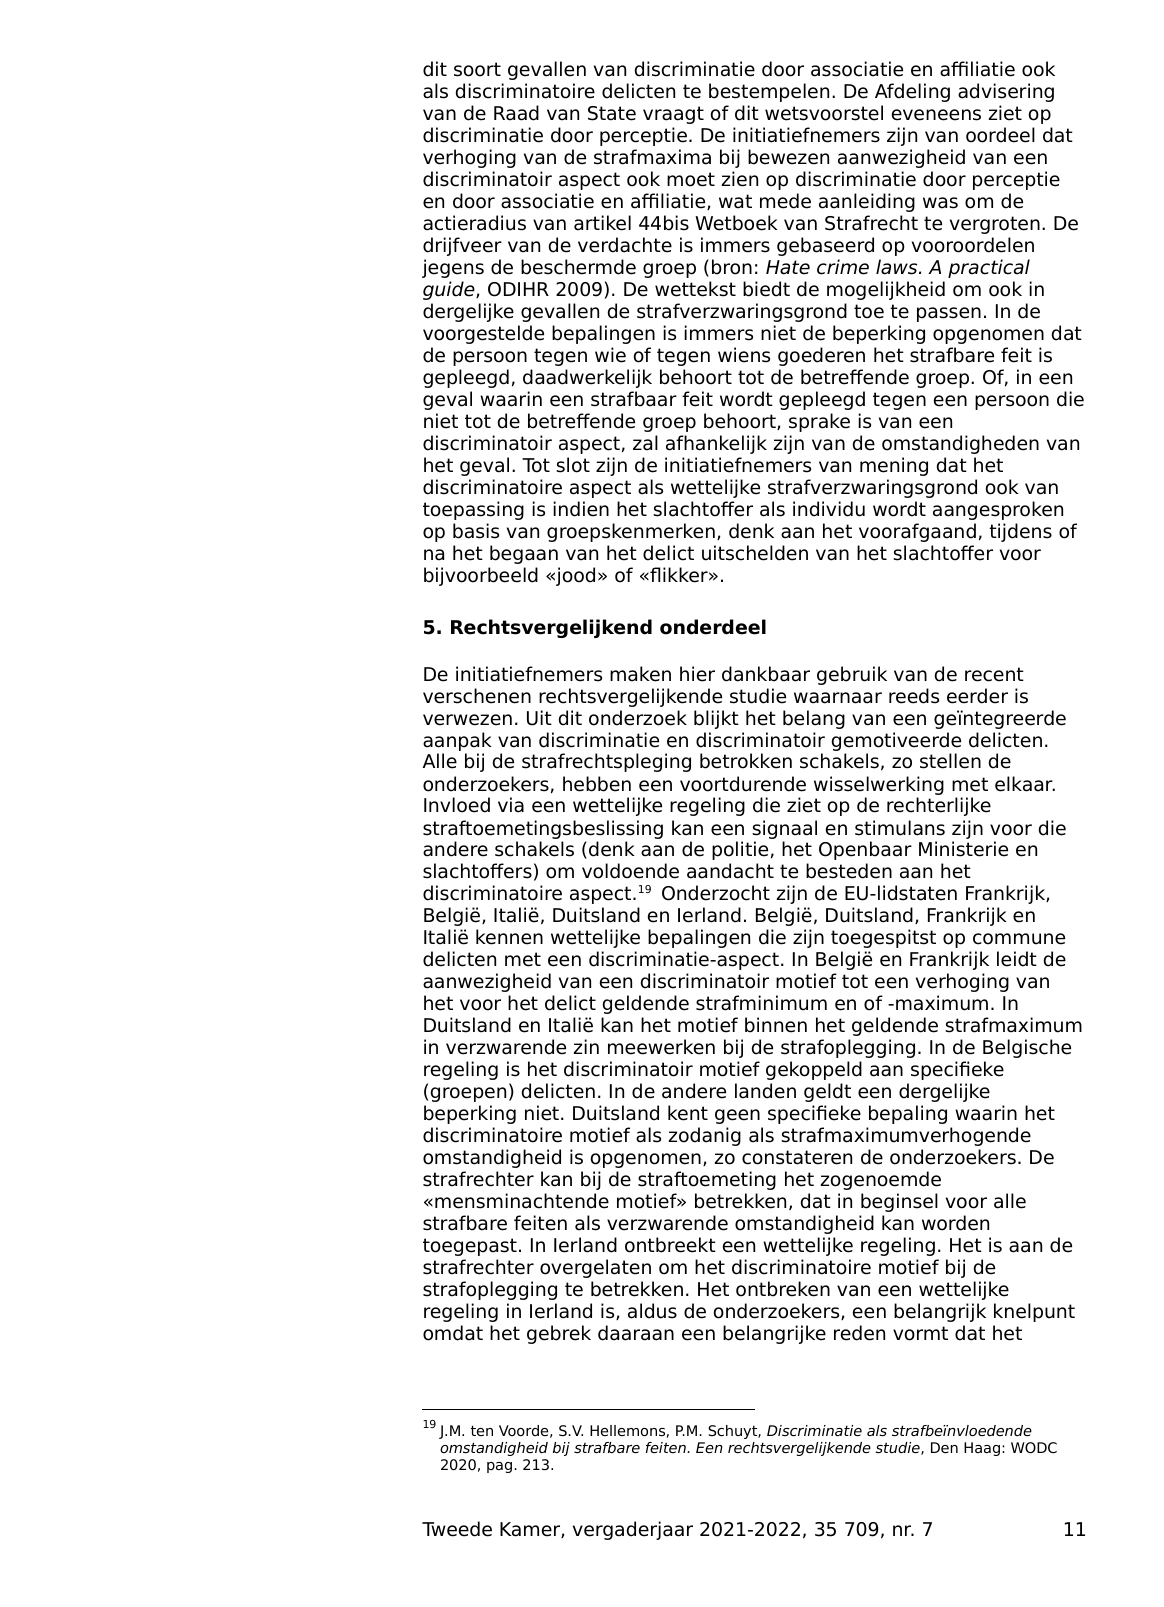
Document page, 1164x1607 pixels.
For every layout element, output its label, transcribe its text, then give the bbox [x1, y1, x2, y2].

text J.M. ten Voorde, S.V. Hellemons, P.M. Schuyt, Discriminatie als strafbeïnvloedende omstandigheid bij strafbare feiten. Een rechtsvergelijkende studie, Den Haag: WODC 2020, pag. 213. [422, 1418, 1087, 1474]
text De initiatiefnemers maken hier dankbaar gebruik van de recent verschenen rechtsvergelijkende studie waarnaar reeds eerder is verwezen. Uit dit onderzoek blijkt het belang van een geïntegreerde aanpak van discriminatie en discriminatoir gemotiveerde delicten. Alle bij de strafrechtspleging betrokken schakels, zo stellen de onderzoekers, hebben een voortdurende wisselwerking met elkaar. Invloed via een wettelijke regeling die ziet op de rechterlijke straftoemetingsbeslissing kan een signaal en stimulans zijn voor die andere schakels (denk aan de politie, het Openbaar Ministerie en slachtoffers) om voldoende aandacht te besteden aan het discriminatoire aspect. Onderzocht zijn de EU-lidstaten Frankrijk, België, Italië, Duitsland en Ierland. België, Duitsland, Frankrijk en Italië kennen wettelijke bepalingen die zijn toegespitst op commune delicten met een discriminatie-aspect. In België en Frankrijk leidt de aanwezigheid van een discriminatoir motief tot een verhoging van het voor het delict geldende strafminimum en of -maximum. In Duitsland en Italië kan het motief binnen het geldende strafmaximum in verzwarende zin meewerken bij de strafoplegging. In de Belgische regeling is het discriminatoir motief gekoppeld aan specifieke (groepen) delicten. In de andere landen geldt een dergelijke beperking niet. Duitsland kent geen specifieke bepaling waarin het discriminatoire motief als zodanig als strafmaximumverhogende omstandigheid is opgenomen, zo constateren de onderzoekers. De strafrechter kan bij de straftoemeting het zogenoemde «mensminachtende motief» betrekken, dat in beginsel voor alle strafbare feiten als verzwarende omstandigheid kan worden toegepast. In Ierland ontbreekt een wettelijke regeling. Het is aan de strafrechter overgelaten om het discriminatoire motief bij de strafoplegging te betrekken. Het ontbreken van een wettelijke regeling in Ierland is, aldus de onderzoekers, een belangrijk knelpunt omdat het gebrek daaraan een belangrijke reden vormt dat het [422, 663, 1087, 1345]
subtitle 5. Rechtsvergelijkend onderdeel [422, 617, 1087, 638]
text dit soort gevallen van discriminatie door associatie en affiliatie ook als discriminatoire delicten te bestempelen. De Afdeling advisering van de Raad van State vraagt of dit wetsvoorstel eveneens ziet op discriminatie door perceptie. De initiatiefnemers zijn van oordeel dat verhoging van de strafmaxima bij bewezen aanwezigheid van een discriminatoir aspect ook moet zien op discriminatie door perceptie en door associatie en affiliatie, wat mede aanleiding was om de actieradius van artikel 44bis Wetboek van Strafrecht te vergroten. De drijfveer van de verdachte is immers gebaseerd op vooroordelen jegens de beschermde groep (bron: Hate crime laws. A practical guide, ODIHR 2009). De wettekst biedt de mogelijkheid om ook in dergelijke gevallen de strafverzwaringsgrond toe te passen. In de voorgestelde bepalingen is immers niet de beperking opgenomen dat de persoon tegen wie of tegen wiens goederen het strafbare feit is gepleegd, daadwerkelijk behoort tot de betreffende groep. Of, in een geval waarin een strafbaar feit wordt gepleegd tegen een persoon die niet tot de betreffende groep behoort, sprake is van een discriminatoir aspect, zal afhankelijk zijn van de omstandigheden van het geval. Tot slot zijn de initiatiefnemers van mening dat het discriminatoire aspect als wettelijke strafverzwaringsgrond ook van toepassing is indien het slachtoffer als individu wordt aangesproken op basis van groepskenmerken, denk aan het voorafgaand, tijdens of na het begaan van het delict uitschelden van het slachtoffer voor bijvoorbeeld «jood» of «flikker». [422, 59, 1087, 587]
